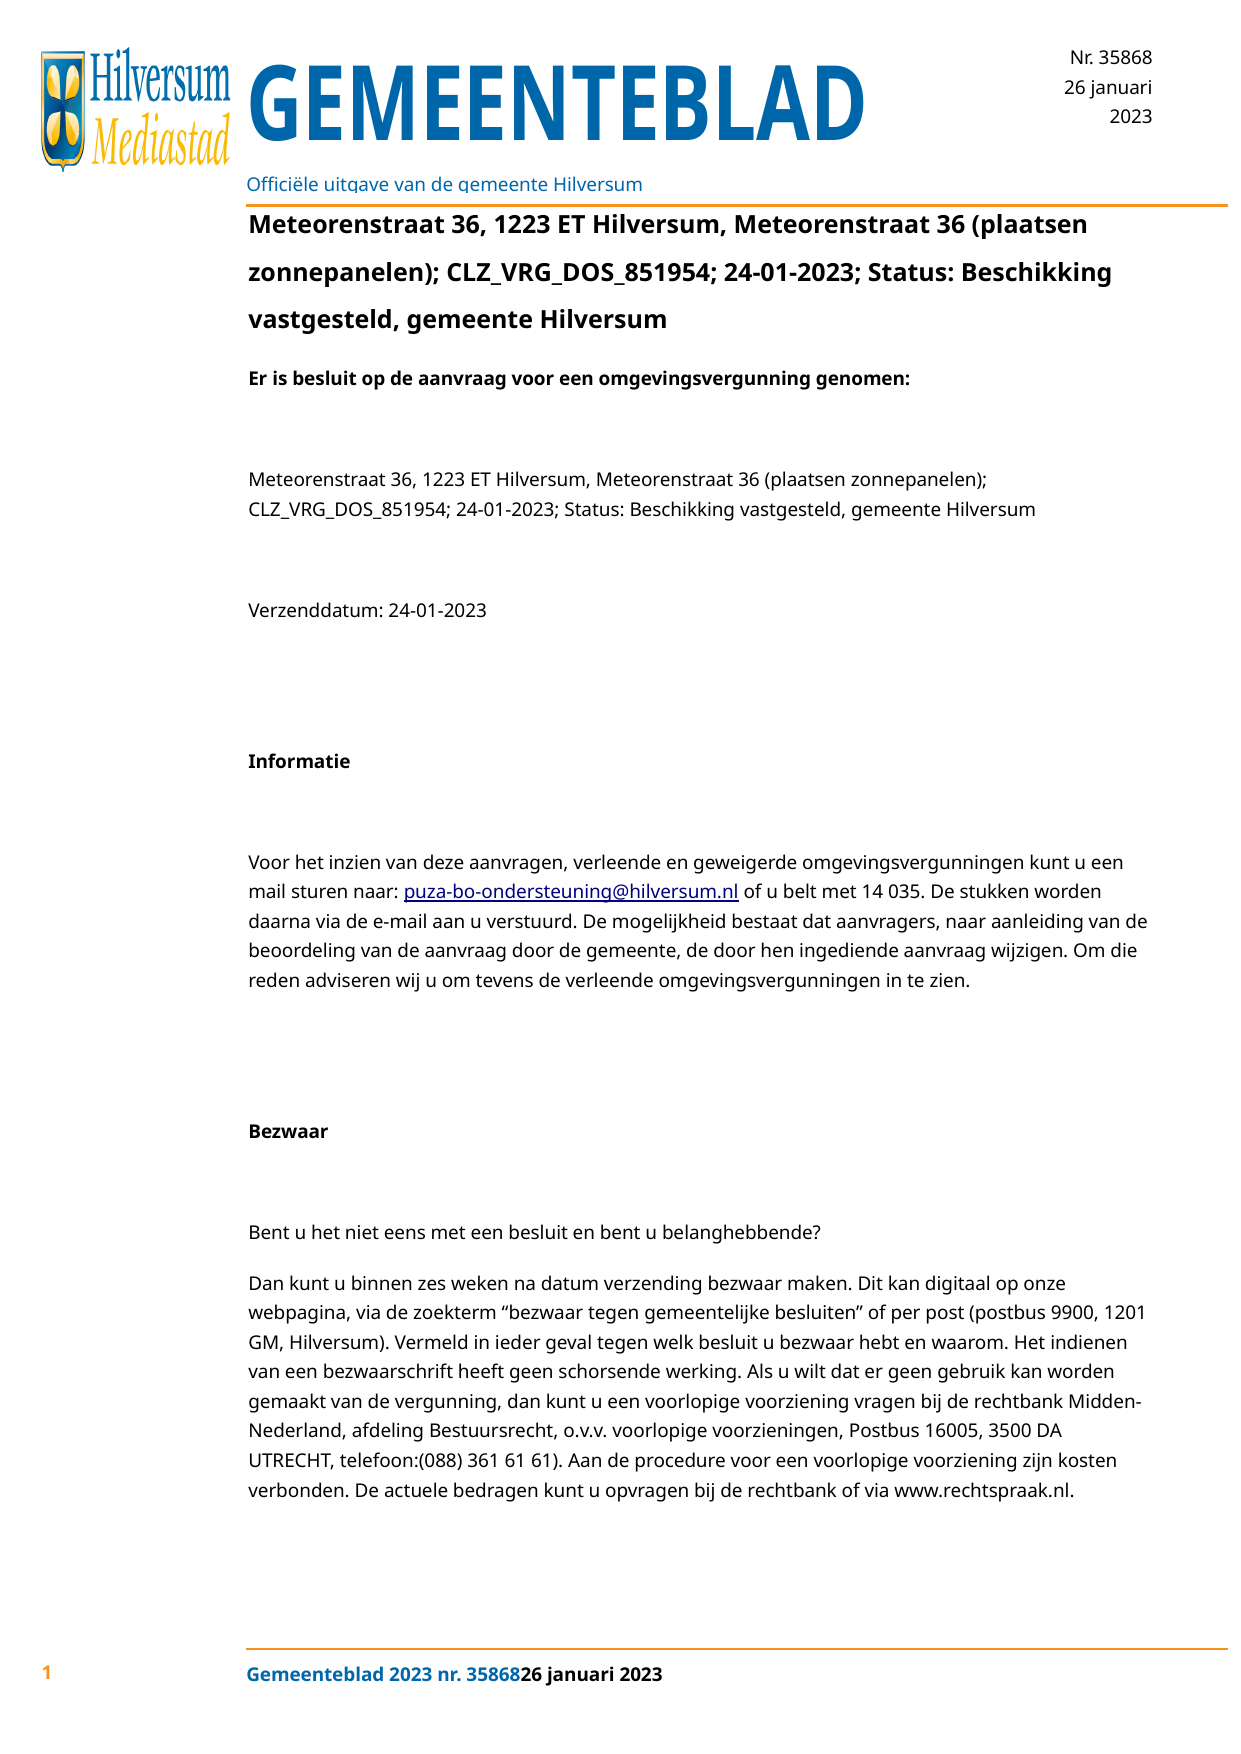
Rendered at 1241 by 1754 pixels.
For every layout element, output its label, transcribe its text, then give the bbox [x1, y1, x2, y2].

text Voor het inzien van deze aanvragen, verleende en geweigerde omgevingsvergunningen kunt u een mail sturen naar: puza-bo-ondersteuning@hilversum.nl of u belt met 14 035. De stukken worden daarna via de e-mail aan u verstuurd. De mogelijkheid bestaat dat aanvragers, naar aanleiding van de beoordeling van de aanvraag door de gemeente, de door hen ingediende aanvraag wijzigen. Om die reden adviseren wij u om tevens de verleende omgevingsvergunningen in te zien. [248, 849, 1152, 993]
picture [41, 47, 231, 172]
text Bezwaar [248, 1118, 1152, 1144]
text Meteorenstraat 36, 1223 ET Hilversum, Meteorenstraat 36 (plaatsen zonnepanelen); CLZ_VRG_DOS_851954; 24-01-2023; Status: Beschikking vastgesteld, gemeente Hilversum [248, 466, 1152, 522]
text Er is besluit op de aanvraag voor een omgevingsvergunning genomen: [248, 366, 1152, 391]
text Meteorenstraat 36, 1223 ET Hilversum, Meteorenstraat 36 (plaatsen zonnepanelen); CLZ_VRG_DOS_851954; 24-01-2023; Status: Beschikking vastgesteld, gemeente Hilversum [248, 207, 1152, 336]
text Dan kunt u binnen zes weken na datum verzending bezwaar maken. Dit kan digitaal op onze webpagina, via de zoekterm “bezwaar tegen gemeentelijke besluiten” of per post (postbus 9900, 1201 GM, Hilversum). Vermeld in ieder geval tegen welk besluit u bezwaar hebt en waarom. Het indienen van een bezwaarschrift heeft geen schorsende werking. Als u wilt dat er geen gebruik kan worden gemaakt van de vergunning, dan kunt u een voorlopige voorziening vragen bij de rechtbank Midden-Nederland, afdeling Bestuursrecht, o.v.v. voorlopige voorzieningen, Postbus 16005, 3500 DA UTRECHT, telefoon:(088) 361 61 61). Aan de procedure voor een voorlopige voorziening zijn kosten verbonden. De actuele bedragen kunt u opvragen bij de rechtbank of via www.rechtspraak.nl. [248, 1270, 1152, 1502]
text Bent u het niet eens met een besluit en bent u belanghebbende? [248, 1219, 1152, 1245]
text Informatie [248, 748, 1152, 774]
text Verzenddatum: 24-01-2023 [248, 597, 1152, 622]
